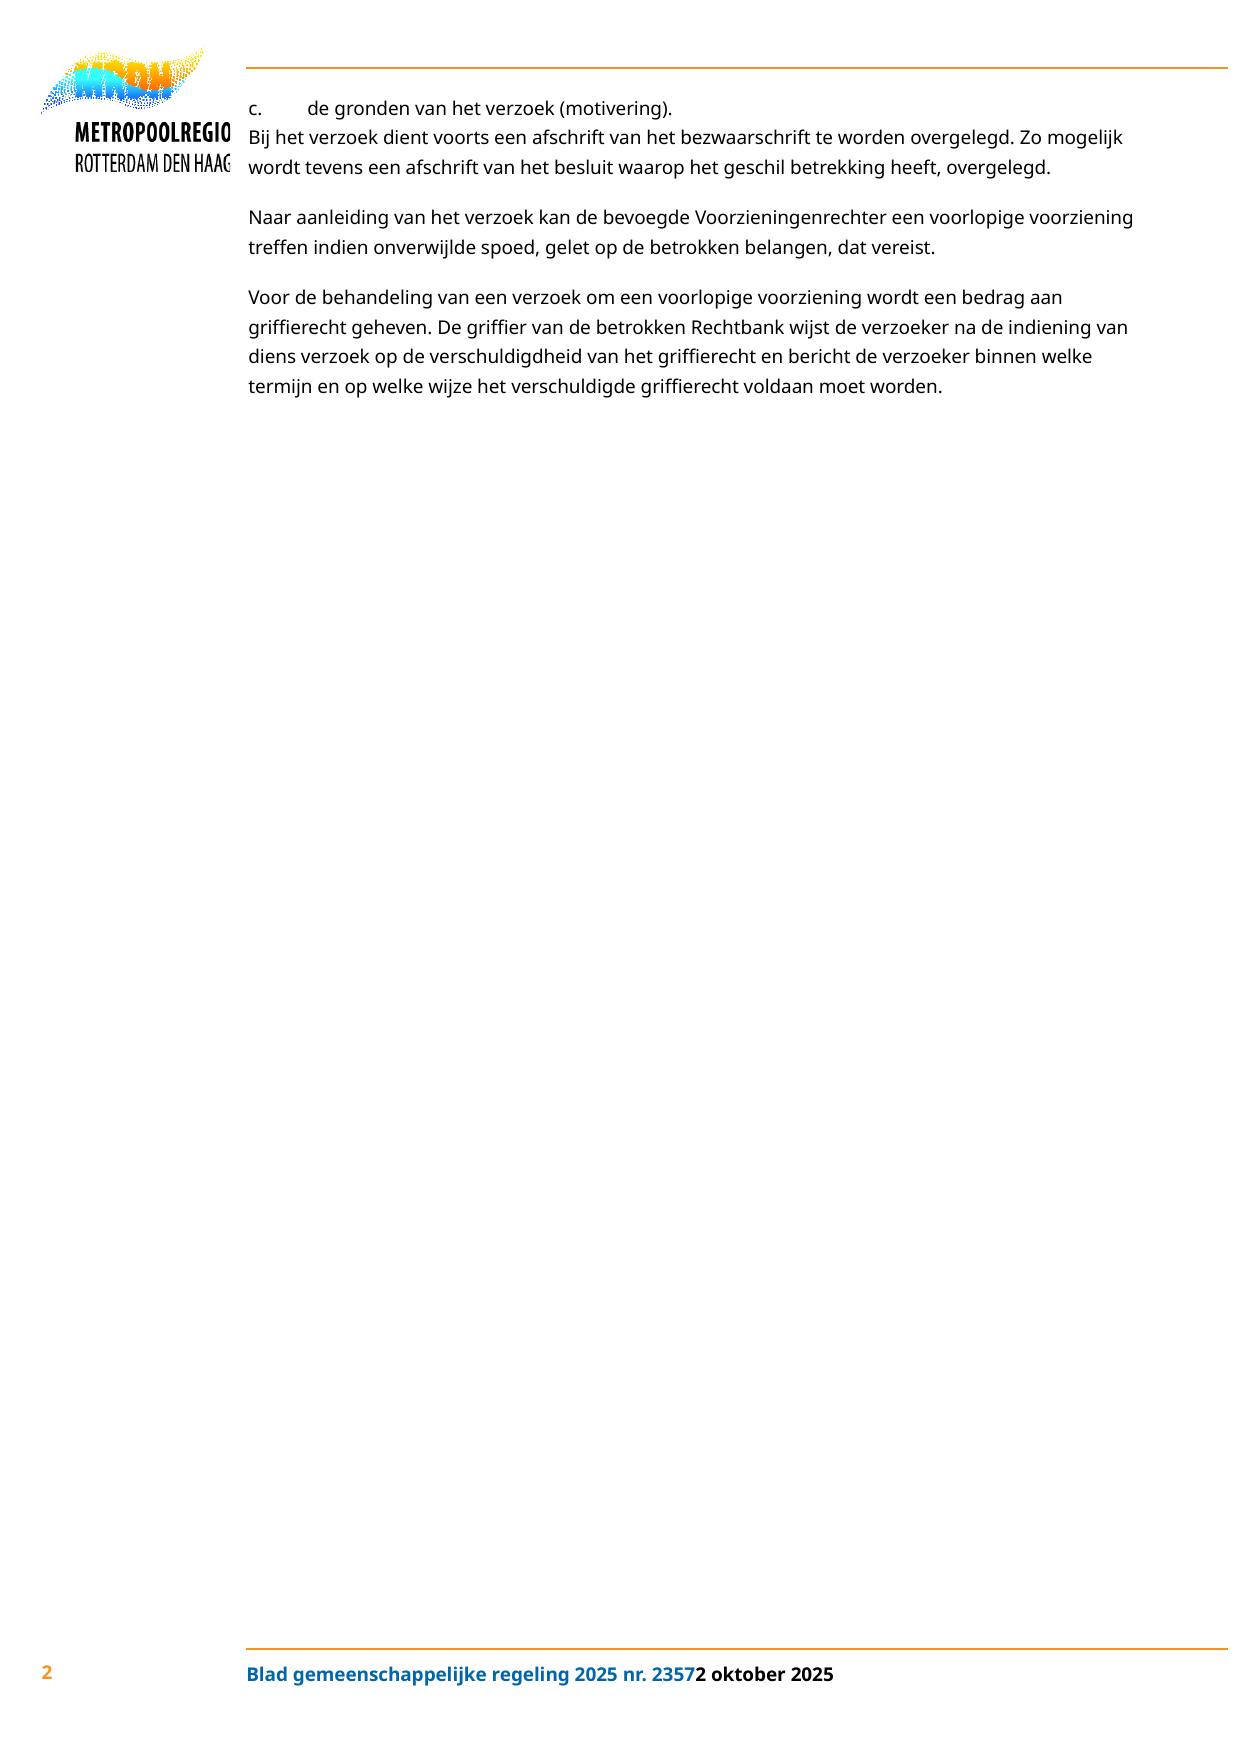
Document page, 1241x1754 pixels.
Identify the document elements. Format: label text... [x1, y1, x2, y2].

text Naar aanleiding van het verzoek kan de bevoegde Voorzieningenrechter een voorlopige voorziening treffen indien onverwijlde spoed, gelet op de betrokken belangen, dat vereist. [248, 204, 1152, 260]
text Voor de behandeling van een verzoek om een voorlopige voorziening wordt een bedrag aan griffierecht geheven. De griffier van de betrokken Rechtbank wijst de verzoeker na de indiening van diens verzoek op de verschuldigdheid van het griffierecht en bericht de verzoeker binnen welke termijn en op welke wijze het verschuldigde griffierecht voldaan moet worden. [248, 284, 1152, 399]
text Bij het verzoek dient voorts een afschrift van het bezwaarschrift te worden overgelegd. Zo mogelijk wordt tevens een afschrift van het besluit waarop het geschil betrekking heeft, overgelegd. [248, 124, 1152, 180]
picture [41, 47, 231, 172]
list de gronden van het verzoek (motivering). [248, 95, 1152, 121]
